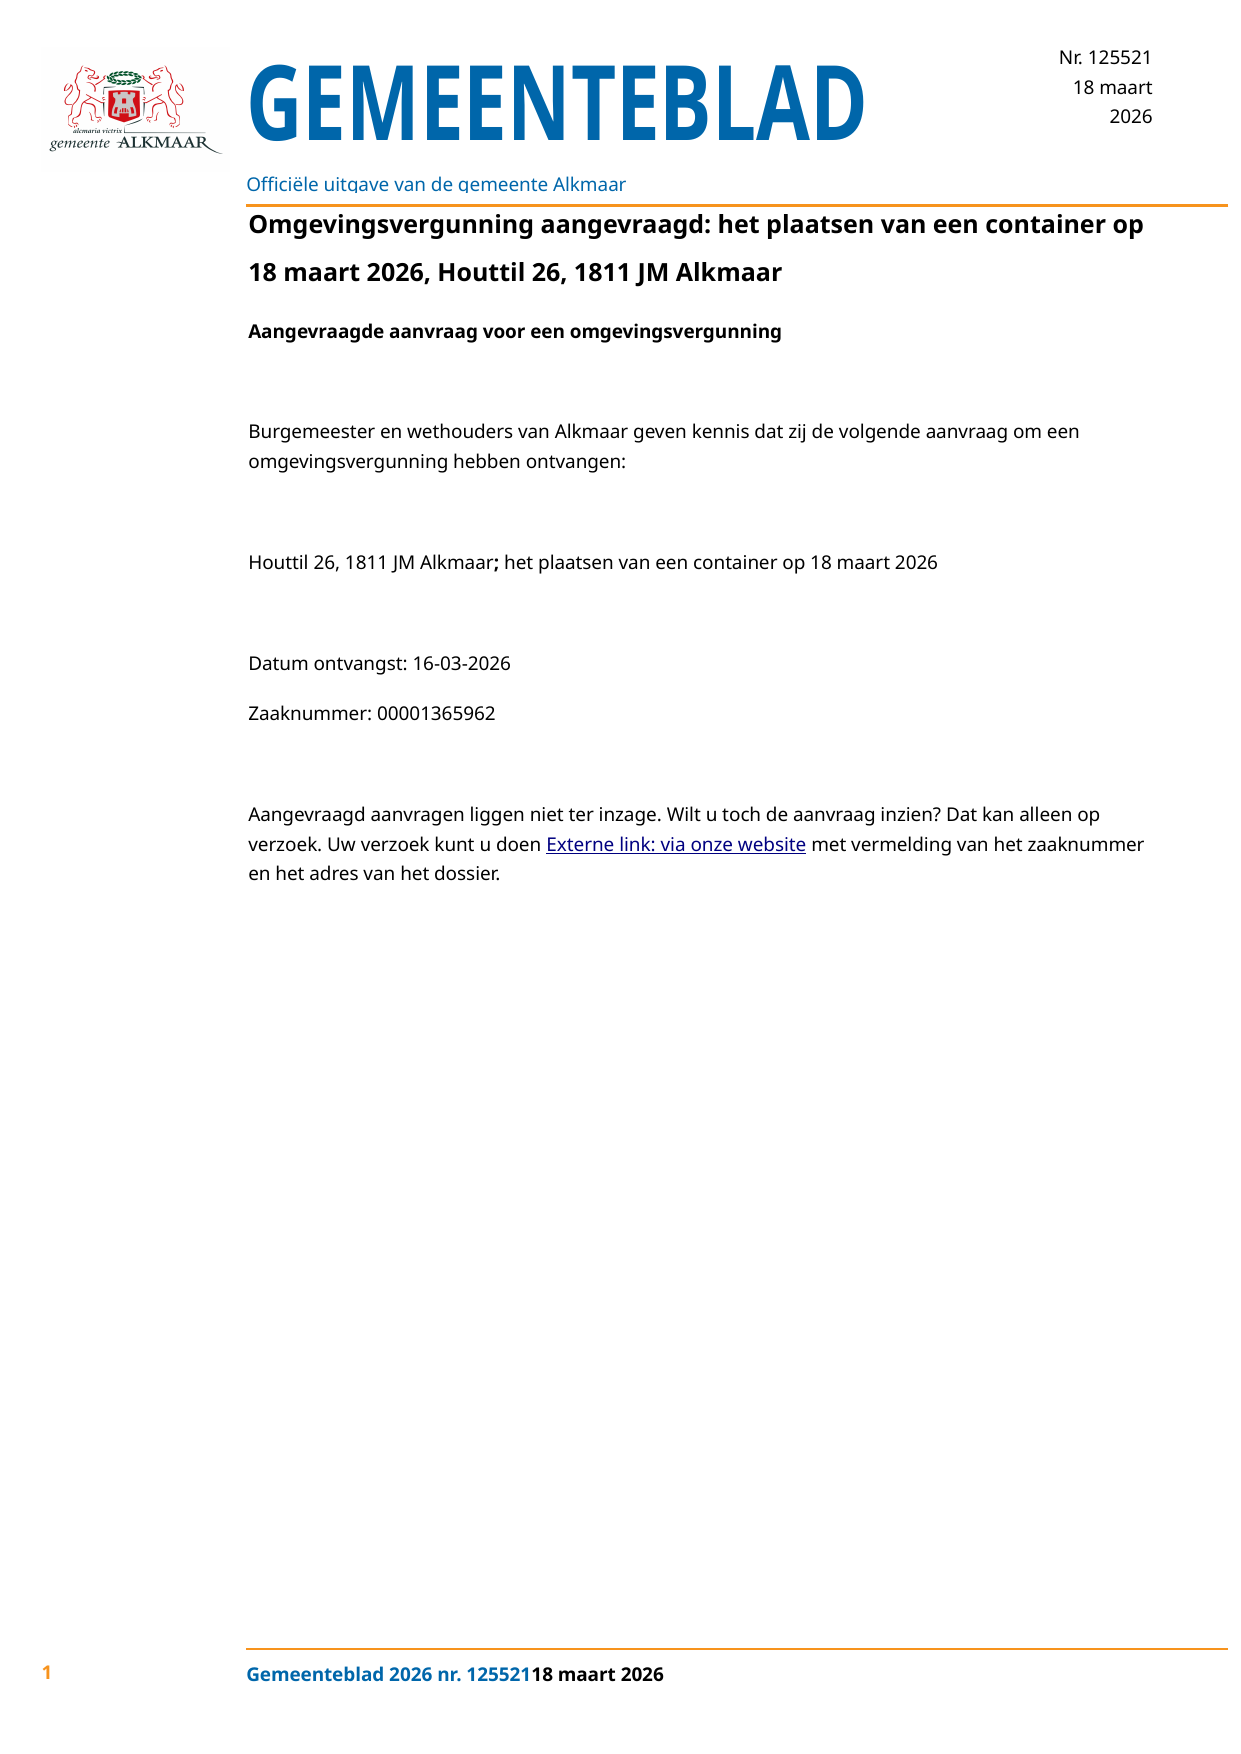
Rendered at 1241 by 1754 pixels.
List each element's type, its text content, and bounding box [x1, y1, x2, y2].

text Houttil 26, 1811 JM Alkmaar; het plaatsen van een container op 18 maart 2026 [248, 549, 1152, 575]
text Datum ontvangst: 16-03-2026 [248, 650, 1152, 676]
picture [41, 47, 231, 172]
text Aangevraagd aanvragen liggen niet ter inzage. Wilt u toch de aanvraag inzien? Dat kan alleen op verzoek. Uw verzoek kunt u doen Externe link: via onze website met vermelding van het zaaknummer en het adres van het dossier. [248, 801, 1152, 886]
text Omgevingsvergunning aangevraagd: het plaatsen van een container op 18 maart 2026, Houttil 26, 1811 JM Alkmaar [248, 207, 1152, 288]
text Aangevraagde aanvraag voor een omgevingsvergunning [248, 318, 1152, 344]
text Zaaknummer: 00001365962 [248, 700, 1152, 726]
text Burgemeester en wethouders van Alkmaar geven kennis dat zij de volgende aanvraag om een omgevingsvergunning hebben ontvangen: [248, 419, 1152, 474]
